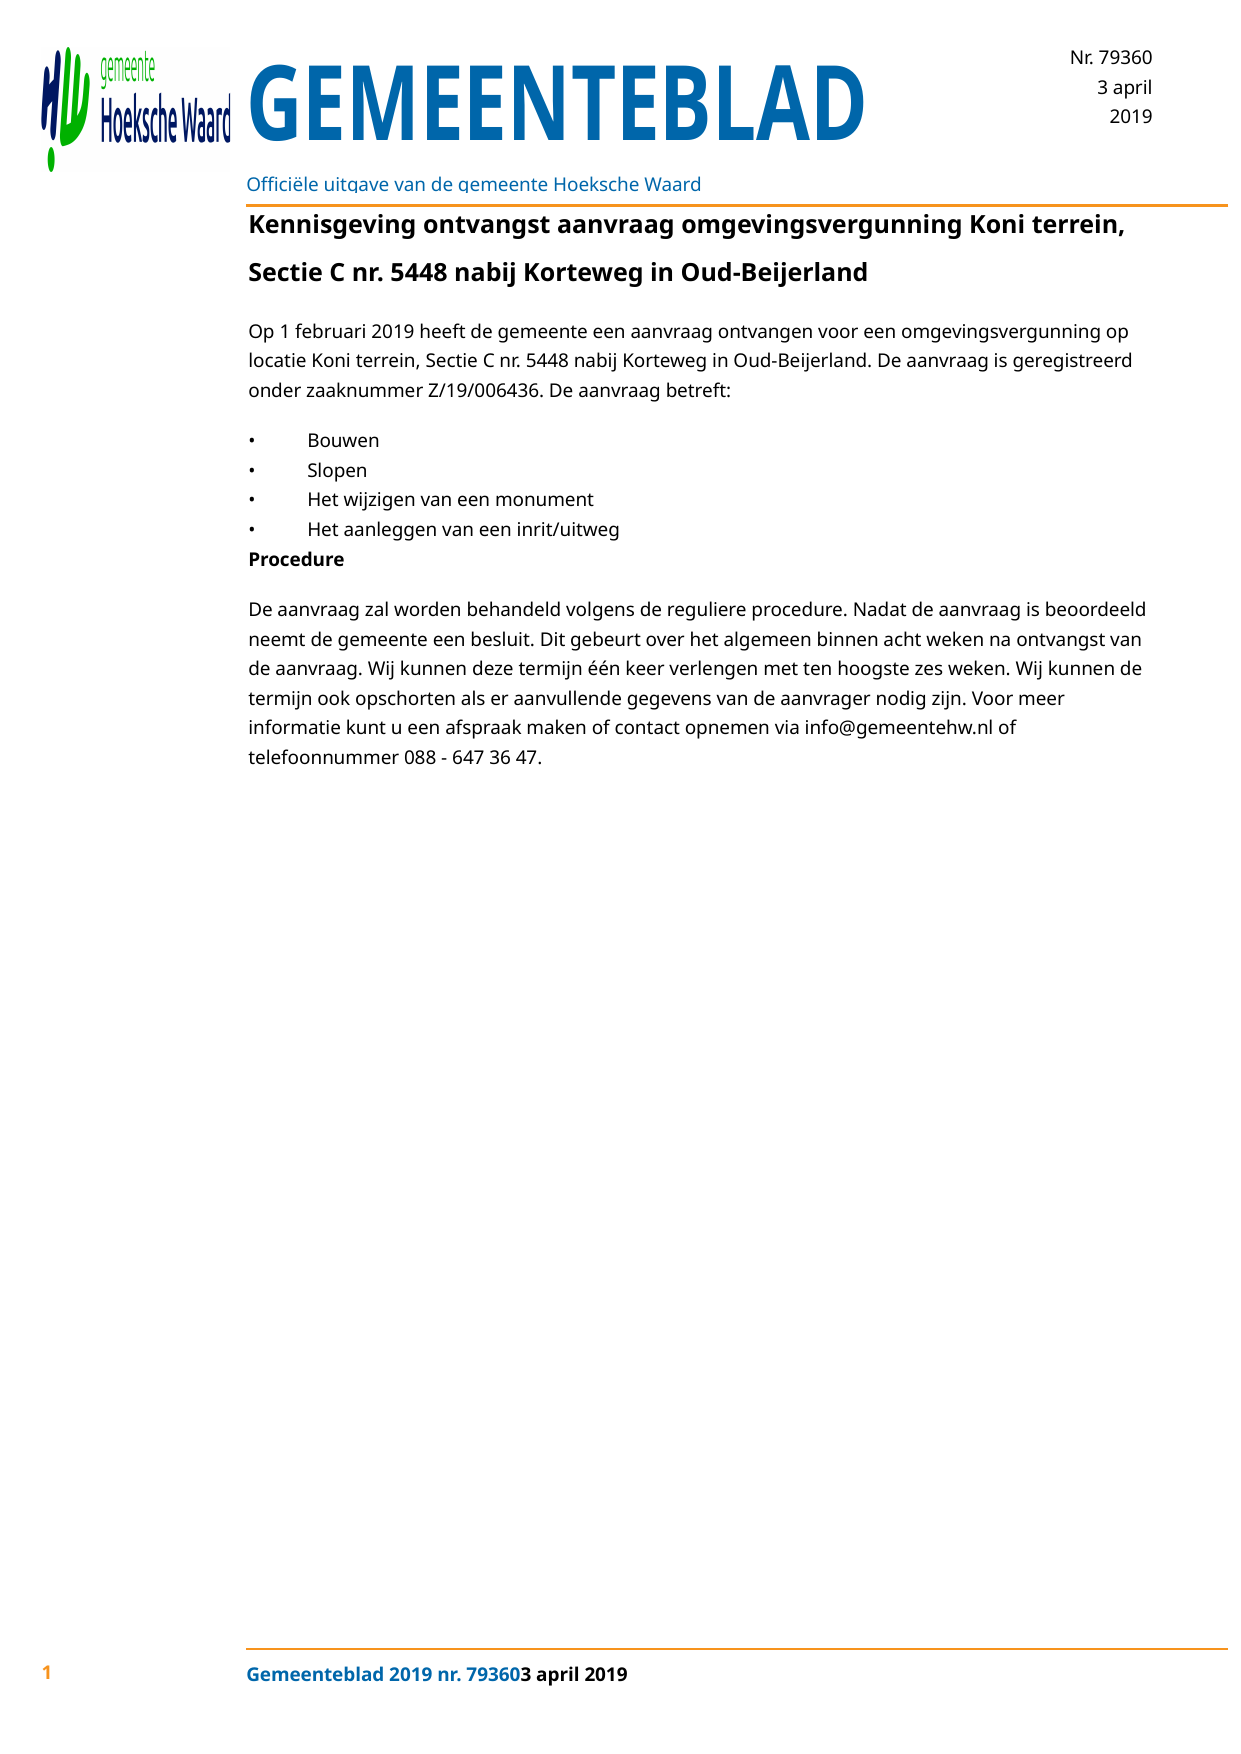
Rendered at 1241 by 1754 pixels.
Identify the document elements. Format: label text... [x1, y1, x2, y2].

text Kennisgeving ontvangst aanvraag omgevingsvergunning Koni terrein, Sectie C nr. 5448 nabij Korteweg in Oud-Beijerland [248, 207, 1152, 288]
picture [41, 47, 231, 172]
list Slopen [248, 457, 1152, 483]
text De aanvraag zal worden behandeld volgens de reguliere procedure. Nadat de aanvraag is beoordeeld neemt de gemeente een besluit. Dit gebeurt over het algemeen binnen acht weken na ontvangst van de aanvraag. Wij kunnen deze termijn één keer verlengen met ten hoogste zes weken. Wij kunnen de termijn ook opschorten als er aanvullende gegevens van de aanvrager nodig zijn. Voor meer informatie kunt u een afspraak maken of contact opnemen via info@gemeentehw.nl of telefoonnummer 088 - 647 36 47. [248, 596, 1152, 770]
list Het wijzigen van een monument [248, 487, 1152, 512]
list Bouwen [248, 427, 1152, 453]
list Het aanleggen van een inrit/uitweg [248, 516, 1152, 542]
text Op 1 februari 2019 heeft de gemeente een aanvraag ontvangen voor een omgevingsvergunning op locatie Koni terrein, Sectie C nr. 5448 nabij Korteweg in Oud-Beijerland. De aanvraag is geregistreerd onder zaaknummer Z/19/006436. De aanvraag betreft: [248, 318, 1152, 403]
text Procedure [248, 546, 1152, 572]
